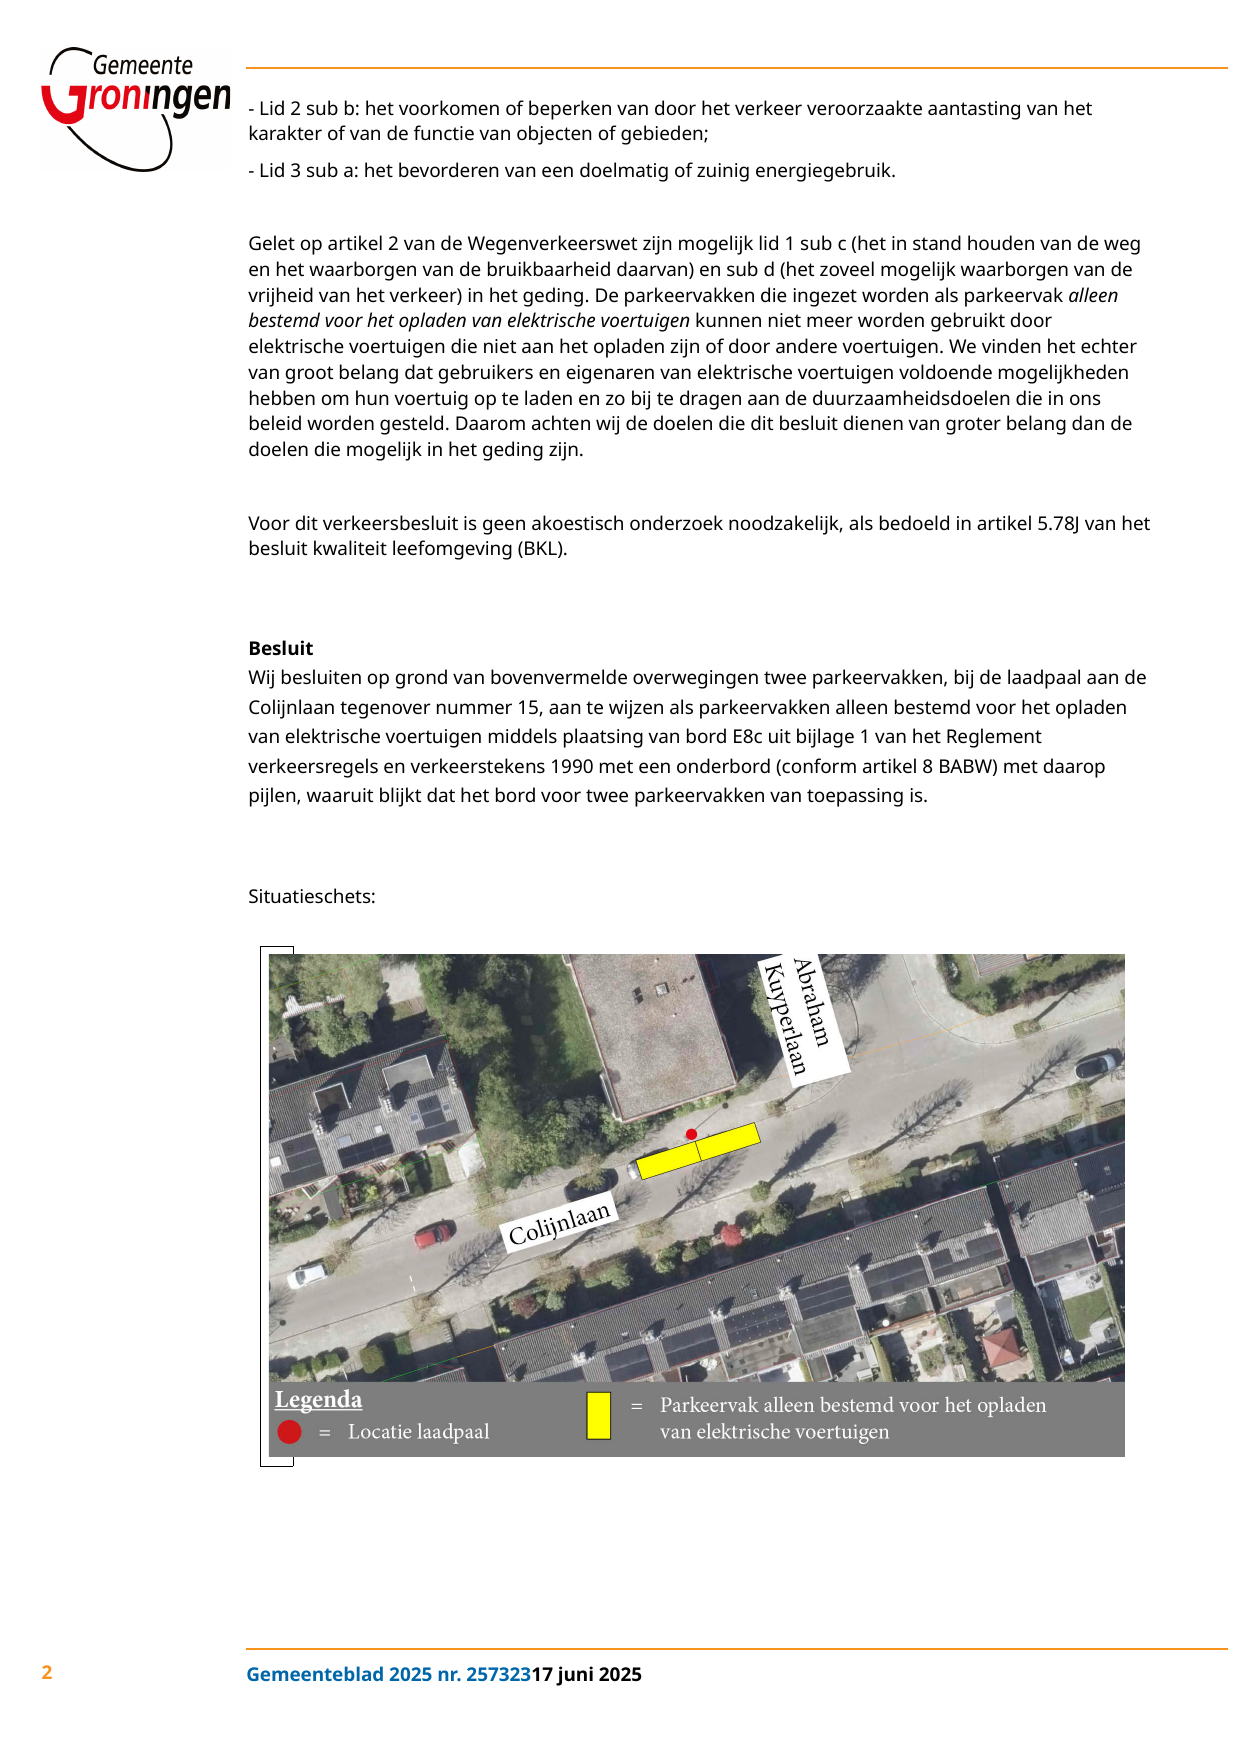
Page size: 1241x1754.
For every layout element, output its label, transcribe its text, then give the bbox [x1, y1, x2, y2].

text Besluit [248, 635, 1152, 661]
picture [41, 47, 231, 172]
text Voor dit verkeersbesluit is geen akoestisch onderzoek noodzakelijk, als bedoeld in artikel 5.78J van het besluit kwaliteit leefomgeving (BKL). [248, 510, 1152, 561]
text - Lid 3 sub a: het bevorderen van een doelmatig of zuinig energiegebruik. [248, 157, 1152, 183]
text Gelet op artikel 2 van de Wegenverkeerswet zijn mogelijk lid 1 sub c (het in stand houden van de weg en het waarborgen van de bruikbaarheid daarvan) en sub d (het zoveel mogelijk waarborgen van de vrijheid van het verkeer) in het geding. De parkeervakken die ingezet worden als parkeervak alleen bestemd voor het opladen van elektrische voertuigen kunnen niet meer worden gebruikt door elektrische voertuigen die niet aan het opladen zijn of door andere voertuigen. We vinden het echter van groot belang dat gebruikers en eigenaren van elektrische voertuigen voldoende mogelijkheden hebben om hun voertuig op te laden en zo bij te dragen aan de duurzaamheidsdoelen die in ons beleid worden gesteld. Daarom achten wij de doelen die dit besluit dienen van groter belang dan de doelen die mogelijk in het geding zijn. [248, 231, 1152, 462]
text Wij besluiten op grond van bovenvermelde overwegingen twee parkeervakken, bij de laadpaal aan de Colijnlaan tegenover nummer 15, aan te wijzen als parkeervakken alleen bestemd voor het opladen van elektrische voertuigen middels plaatsing van bord E8c uit bijlage 1 van het Reglement verkeersregels en verkeerstekens 1990 met een onderbord (conform artikel 8 BABW) met daarop pijlen, waaruit blijkt dat het bord voor twee parkeervakken van toepassing is. [248, 664, 1152, 808]
text - Lid 2 sub b: het voorkomen of beperken van door het verkeer veroorzaakte aantasting van het karakter of van de functie van objecten of gebieden; [248, 95, 1152, 146]
picture [268, 954, 1125, 1457]
text Situatieschets: [248, 883, 1152, 909]
